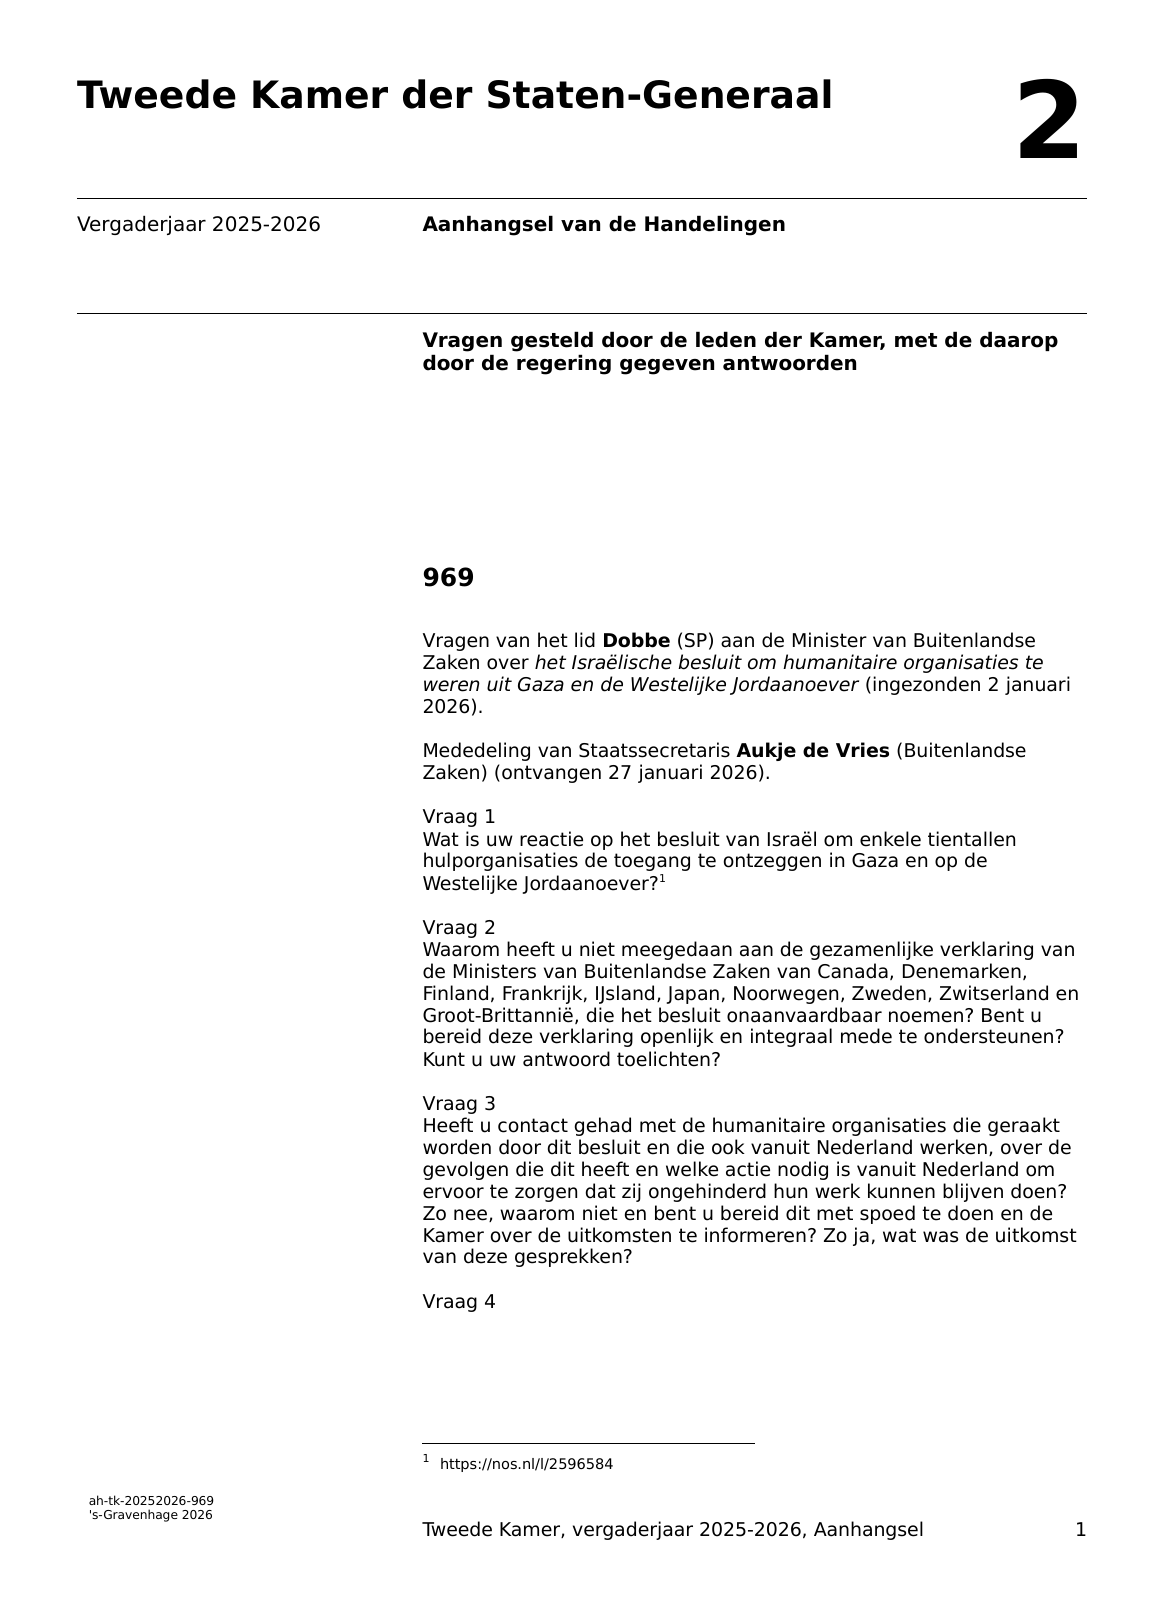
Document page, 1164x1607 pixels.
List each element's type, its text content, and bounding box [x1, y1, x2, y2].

text Vraag 1 [422, 806, 1087, 828]
text Vraag 3 [422, 1093, 1087, 1114]
text ah-tk-20252026-969 [88, 1494, 323, 1508]
text Vraag 2 [422, 917, 1087, 938]
table_cell Vergaderjaar 2025-2026 [77, 199, 422, 313]
text https://nos.nl/l/2596584 [422, 1452, 1087, 1474]
text Vragen van het lid Dobbe (SP) aan de Minister van Buitenlandse Zaken over het Israëlische besluit om humanitaire organisaties te weren uit Gaza en de Westelijke Jordaanoever (ingezonden 2 januari 2026). [422, 630, 1087, 718]
table_cell Vragen gesteld door de leden der Kamer, met de daarop door de regering gegeven antwoorden [422, 314, 1087, 375]
table_header 2 [886, 59, 1087, 198]
text Heeft u contact gehad met de humanitaire organisaties die geraakt worden door dit besluit en die ook vanuit Nederland werken, over de gevolgen die dit heeft en welke actie nodig is vanuit Nederland om ervoor te zorgen dat zij ongehinderd hun werk kunnen blijven doen? Zo nee, waarom niet en bent u bereid dit met spoed te doen en de Kamer over de uitkomsten te informeren? Zo ja, wat was de uitkomst van deze gesprekken? [422, 1114, 1087, 1268]
text Wat is uw reactie op het besluit van Israël om enkele tientallen hulporganisaties de toegang te ontzeggen in Gaza en op de Westelijke Jordaanoever? [422, 828, 1087, 894]
table_cell [77, 314, 422, 375]
text Vraag 4 [422, 1291, 1087, 1313]
table_header Tweede Kamer der Staten-Generaal [77, 59, 886, 198]
text 's-Gravenhage 2026 [88, 1508, 323, 1522]
text Waarom heeft u niet meegedaan aan de gezamenlijke verklaring van de Ministers van Buitenlandse Zaken van Canada, Denemarken, Finland, Frankrijk, IJsland, Japan, Noorwegen, Zweden, Zwitserland en Groot-Brittannië, die het besluit onaanvaardbaar noemen? Bent u bereid deze verklaring openlijk en integraal mede te ondersteunen? Kunt u uw antwoord toelichten? [422, 938, 1087, 1070]
text 969 [422, 563, 1087, 592]
table_cell Aanhangsel van de Handelingen [422, 199, 1087, 313]
text Mededeling van Staatssecretaris Aukje de Vries (Buitenlandse Zaken) (ontvangen 27 januari 2026). [422, 740, 1087, 784]
